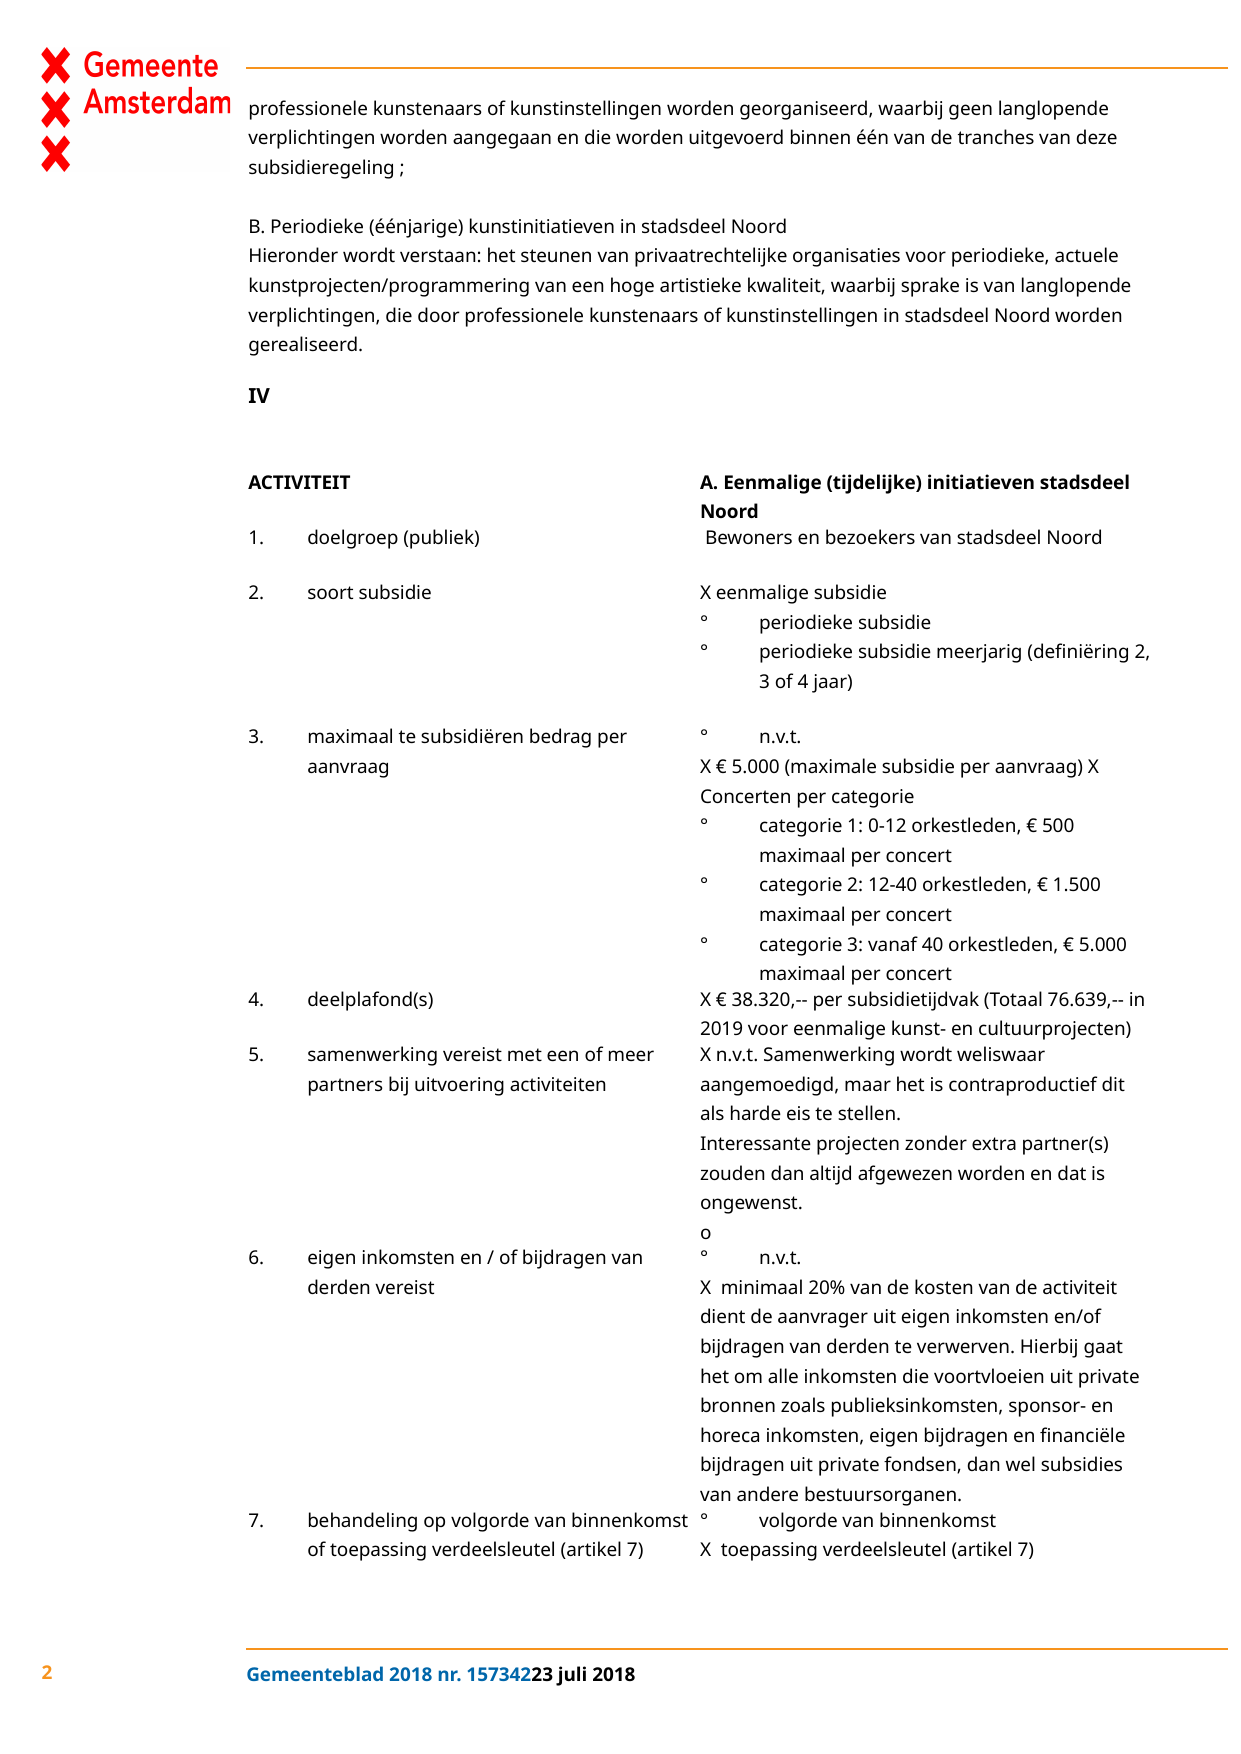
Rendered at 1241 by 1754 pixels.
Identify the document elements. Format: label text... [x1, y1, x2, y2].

table_cell volgorde van binnenkomst X toepassing verdeelsleutel (artikel 7) [700, 1507, 1152, 1592]
table_cell eigen inkomsten en / of bijdragen van derden vereist [248, 1245, 700, 1507]
table_cell deelplafond(s) [248, 986, 700, 1041]
table_cell n.v.t. X minimaal 20% van de kosten van de activiteit dient de aanvrager uit eigen inkomsten en/of bijdragen van derden te verwerven. Hierbij gaat het om alle inkomsten die voortvloeien uit private bronnen zoals publieksinkomsten, sponsor- en horeca inkomsten, eigen bijdragen en financiële bijdragen uit private fondsen, dan wel subsidies van andere bestuursorganen. [700, 1245, 1152, 1507]
table_header ACTIVITEIT [248, 439, 700, 524]
picture [41, 47, 231, 172]
table_cell behandeling op volgorde van binnenkomst of toepassing verdeelsleutel (artikel 7) [248, 1507, 700, 1592]
table_cell X eenmalige subsidie periodieke subsidie periodieke subsidie meerjarig (definiëring 2, 3 of 4 jaar) [700, 580, 1152, 724]
table_cell maximaal te subsidiëren bedrag per aanvraag [248, 724, 700, 986]
table_cell samenwerking vereist met een of meer partners bij uitvoering activiteiten [248, 1041, 700, 1244]
table_cell doelgroep (publiek) [248, 524, 700, 579]
table_cell X € 38.320,-- per subsidietijdvak (Totaal 76.639,-- in 2019 voor eenmalige kunst- en cultuurprojecten) [700, 986, 1152, 1041]
text IV [248, 381, 1152, 410]
table_cell n.v.t. X € 5.000 (maximale subsidie per aanvraag) X Concerten per categorie categorie 1: 0-12 orkestleden, € 500 maximaal per concert categorie 2: 12-40 orkestleden, € 1.500 maximaal per concert categorie 3: vanaf 40 orkestleden, € 5.000 maximaal per concert [700, 724, 1152, 986]
table_header professionele kunstenaars of kunstinstellingen worden georganiseerd, waarbij geen langlopende verplichtingen worden aangegaan en die worden uitgevoerd binnen één van de tranches van deze subsidieregeling ; B. Periodieke (éénjarige) kunstinitiatieven in stadsdeel Noord Hieronder wordt verstaan: het steunen van privaatrechtelijke organisaties voor periodieke, actuele kunstprojecten/programmering van een hoge artistieke kwaliteit, waarbij sprake is van langlopende verplichtingen, die door professionele kunstenaars of kunstinstellingen in stadsdeel Noord worden gerealiseerd. [248, 95, 1152, 357]
table_header A. Eenmalige (tijdelijke) initiatieven stadsdeel Noord [700, 439, 1152, 524]
table_cell X n.v.t. Samenwerking wordt weliswaar aangemoedigd, maar het is contraproductief dit als harde eis te stellen. Interessante projecten zonder extra partner(s) zouden dan altijd afgewezen worden en dat is ongewenst. o [700, 1041, 1152, 1244]
table_cell Bewoners en bezoekers van stadsdeel Noord [700, 524, 1152, 579]
table_cell soort subsidie [248, 580, 700, 724]
